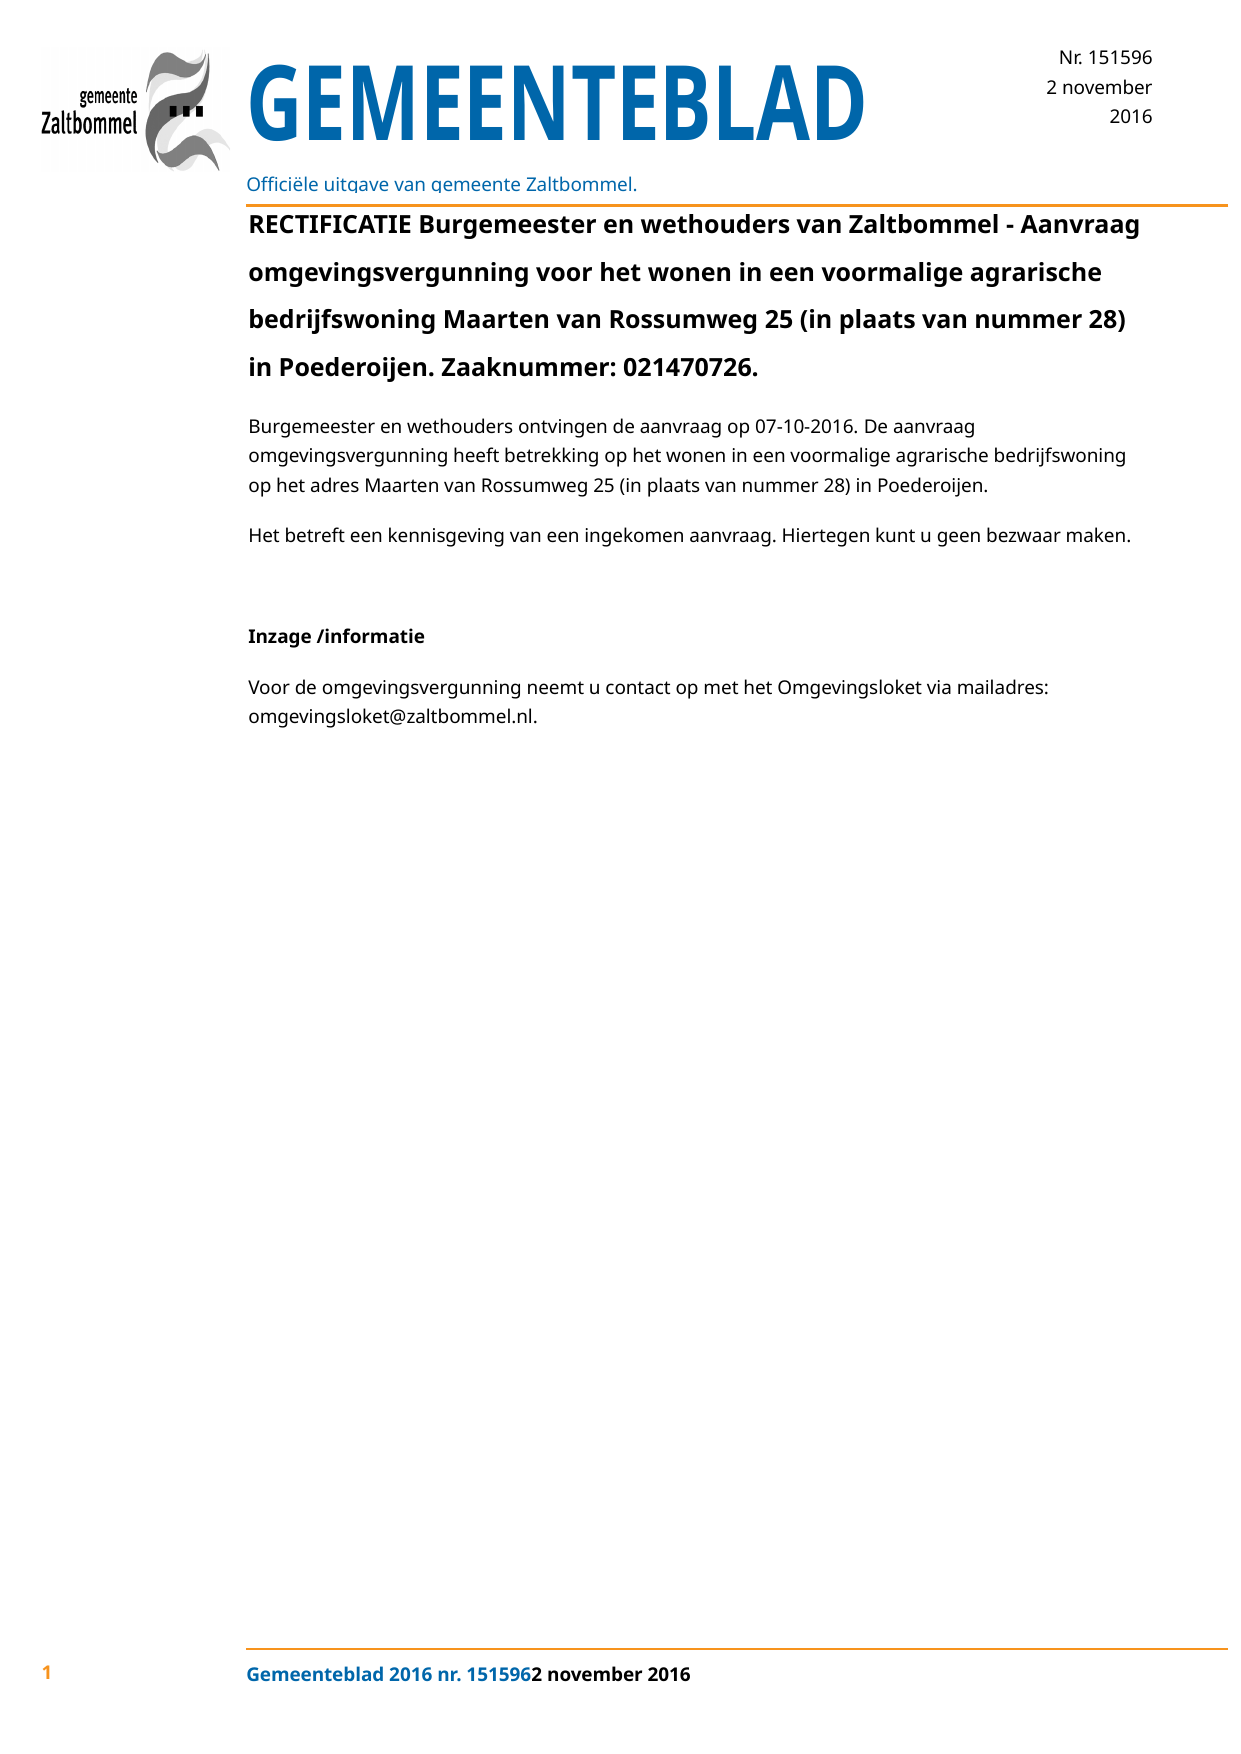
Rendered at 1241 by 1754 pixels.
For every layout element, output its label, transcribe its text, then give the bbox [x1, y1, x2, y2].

text RECTIFICATIE Burgemeester en wethouders van Zaltbommel - Aanvraag omgevingsvergunning voor het wonen in een voormalige agrarische bedrijfswoning Maarten van Rossumweg 25 (in plaats van nummer 28) in Poederoijen. Zaaknummer: 021470726. [248, 207, 1152, 384]
text Burgemeester en wethouders ontvingen de aanvraag op 07-10-2016. De aanvraag omgevingsvergunning heeft betrekking op het wonen in een voormalige agrarische bedrijfswoning op het adres Maarten van Rossumweg 25 (in plaats van nummer 28) in Poederoijen. [248, 413, 1152, 498]
text Voor de omgevingsvergunning neemt u contact op met het Omgevingsloket via mailadres: omgevingsloket@zaltbommel.nl. [248, 674, 1152, 729]
picture [41, 47, 231, 172]
text Het betreft een kennisgeving van een ingekomen aanvraag. Hiertegen kunt u geen bezwaar maken. [248, 523, 1152, 548]
text Inzage /informatie [248, 623, 1152, 649]
